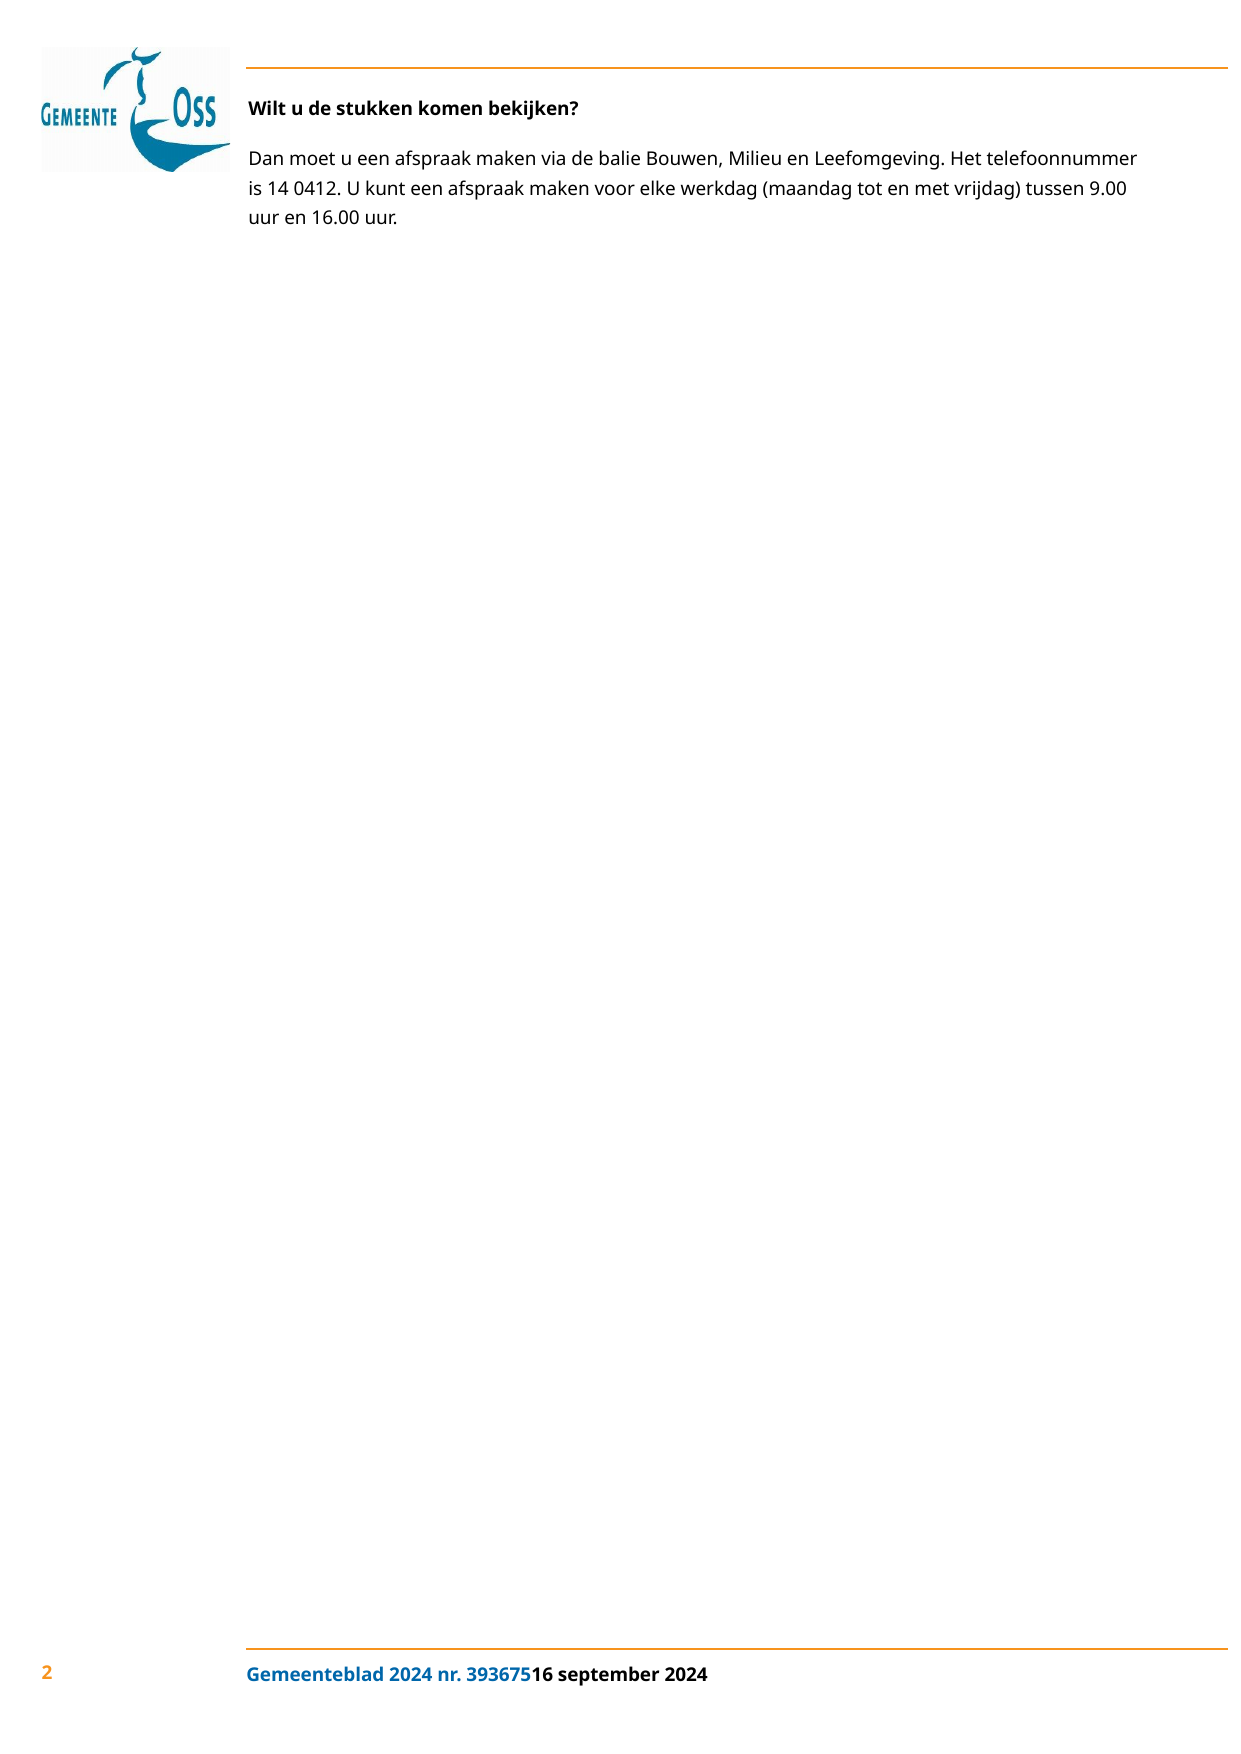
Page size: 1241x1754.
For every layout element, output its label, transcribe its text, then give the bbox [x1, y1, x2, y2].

text Wilt u de stukken komen bekijken? [248, 95, 1152, 121]
text Dan moet u een afspraak maken via de balie Bouwen, Milieu en Leefomgeving. Het telefoonnummer is 14 0412. U kunt een afspraak maken voor elke werkdag (maandag tot en met vrijdag) tussen 9.00 uur en 16.00 uur. [248, 145, 1152, 230]
picture [41, 47, 231, 172]
